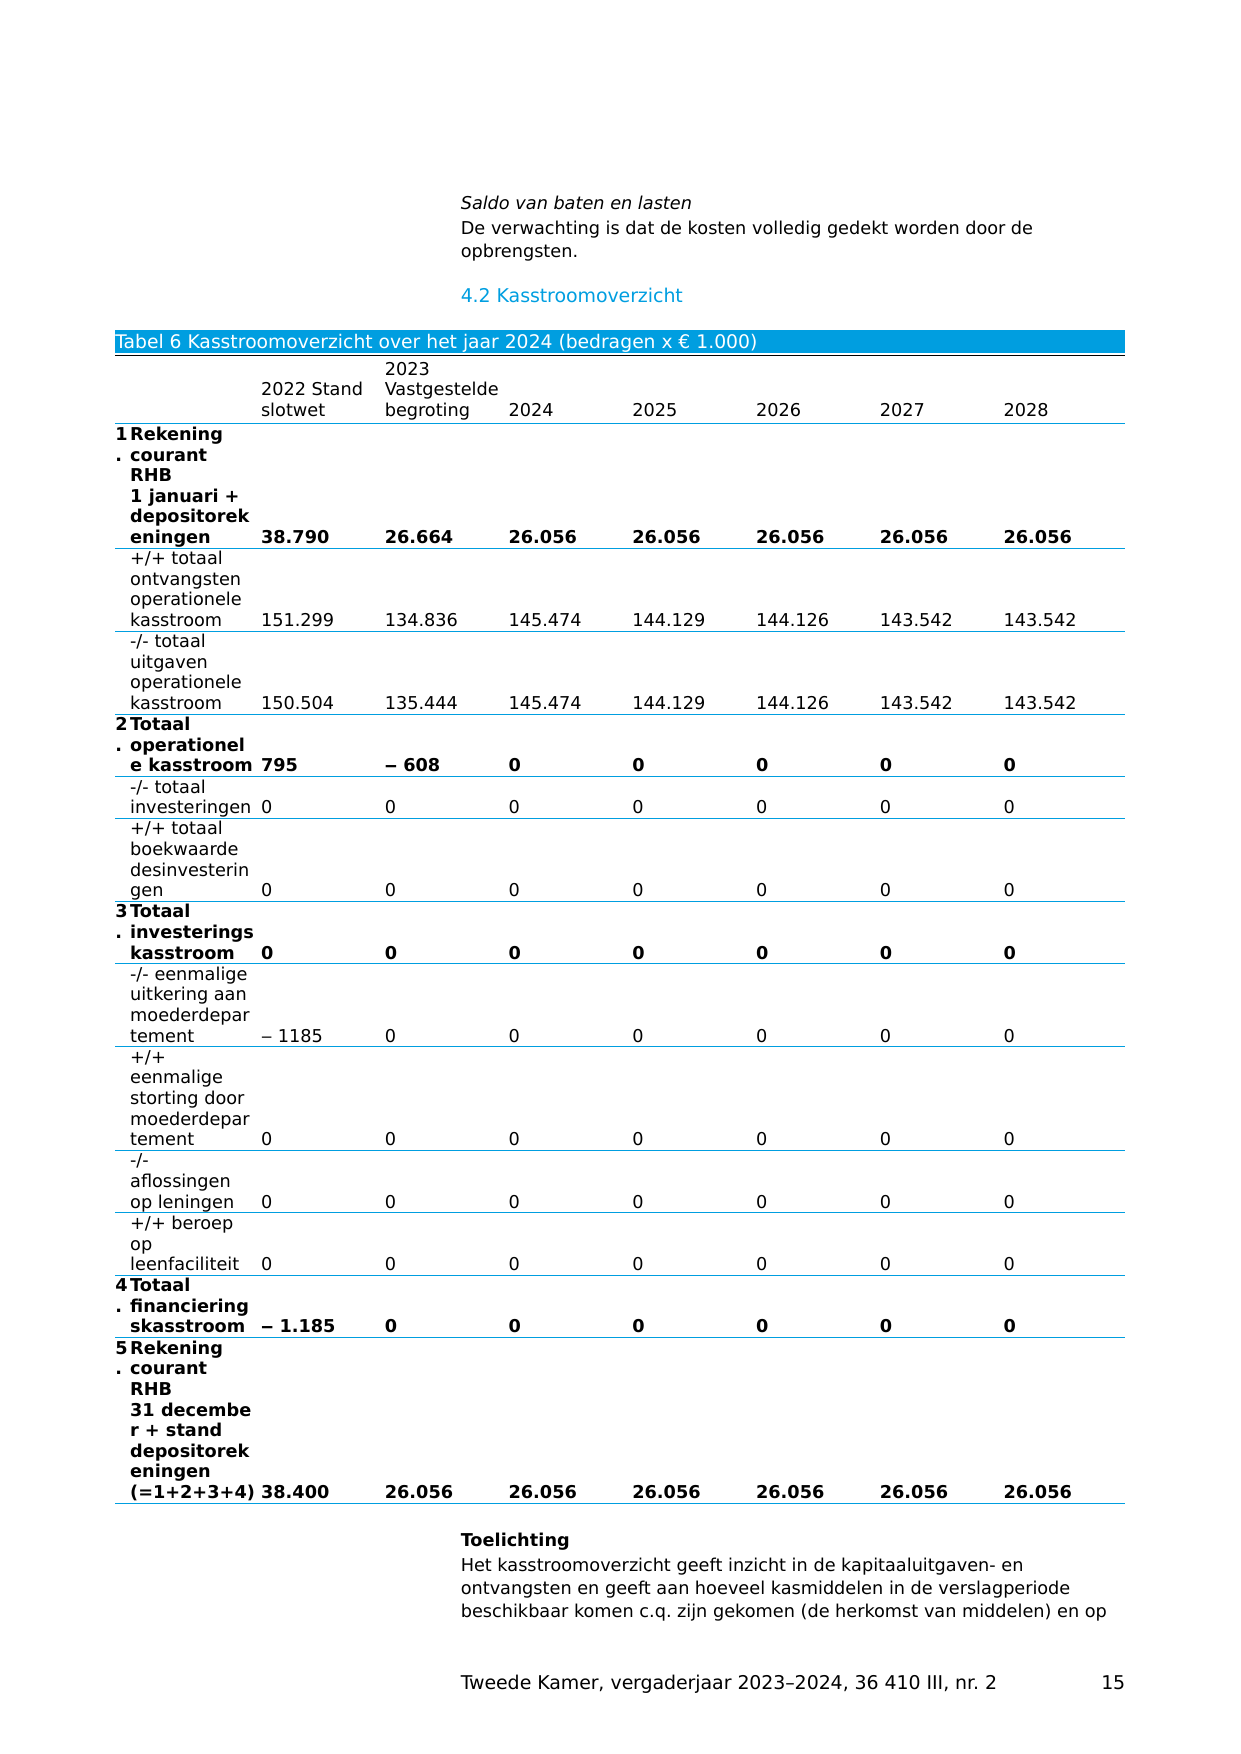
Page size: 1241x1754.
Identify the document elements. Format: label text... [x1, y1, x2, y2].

table_cell 144.129 [629, 632, 753, 714]
table_cell Totaal financieringskasstroom [127, 1276, 258, 1337]
table_cell 795 [258, 715, 382, 776]
table_cell [115, 632, 127, 714]
table_cell 0 [753, 1213, 877, 1275]
table_cell 5. [115, 1338, 127, 1503]
table_cell 0 [877, 1151, 1000, 1212]
table_cell 0 [505, 777, 629, 818]
table_cell [115, 356, 127, 423]
table_cell 0 [258, 902, 382, 963]
table_cell 0 [629, 964, 753, 1046]
table_cell 0 [382, 902, 505, 963]
table_cell 26.056 [1000, 424, 1125, 548]
table_cell 135.444 [382, 632, 505, 714]
table_cell 145.474 [505, 632, 629, 714]
table_cell [115, 549, 127, 631]
table_cell 0 [753, 819, 877, 901]
table_cell 0 [505, 1276, 629, 1337]
table_cell 0 [382, 964, 505, 1046]
table_cell 2. [115, 715, 127, 776]
title 4.2 Kasstroomoverzicht [461, 284, 1125, 306]
table_cell [115, 964, 127, 1046]
table_cell 0 [505, 964, 629, 1046]
text Saldo van baten en lasten [461, 191, 1125, 214]
table_cell 0 [753, 1047, 877, 1150]
table_cell 0 [877, 902, 1000, 963]
table_cell 2024 [505, 356, 629, 423]
table_cell 2027 [877, 356, 1000, 423]
table_cell 0 [505, 1213, 629, 1275]
table_cell 26.056 [382, 1338, 505, 1503]
table_cell 0 [258, 1213, 382, 1275]
table_cell 0 [1000, 777, 1125, 818]
table_cell +/+ eenmalige storting door moederdepartement [127, 1047, 258, 1150]
table_cell [115, 1047, 127, 1150]
table_cell 0 [1000, 902, 1125, 963]
table_cell 0 [629, 902, 753, 963]
table_cell 0 [505, 1151, 629, 1212]
table_cell 0 [877, 777, 1000, 818]
table_cell 0 [629, 1151, 753, 1212]
table_cell 3. [115, 902, 127, 963]
table_cell 0 [629, 819, 753, 901]
table_cell 143.542 [1000, 632, 1125, 714]
table_cell 0 [877, 715, 1000, 776]
table_cell 2022 Stand slotwet [258, 356, 382, 423]
table_cell 134.836 [382, 549, 505, 631]
table_cell 0 [1000, 1047, 1125, 1150]
table_cell [115, 1151, 127, 1212]
table_cell 0 [505, 1047, 629, 1150]
table_cell 26.056 [877, 424, 1000, 548]
table_cell 143.542 [877, 632, 1000, 714]
table_cell 0 [877, 1276, 1000, 1337]
table_cell 144.126 [753, 549, 877, 631]
table_cell 0 [753, 777, 877, 818]
text De verwachting is dat de kosten volledig gedekt worden door de opbrengsten. [461, 216, 1125, 262]
table_cell 26.664 [382, 424, 505, 548]
table_cell 150.504 [258, 632, 382, 714]
table_cell 0 [505, 715, 629, 776]
table_cell 0 [382, 819, 505, 901]
table_cell [115, 1213, 127, 1275]
table_cell 0 [258, 777, 382, 818]
table_cell -/- totaal investeringen [127, 777, 258, 818]
table_cell 0 [382, 1276, 505, 1337]
table_cell 0 [258, 1151, 382, 1212]
table_cell 0 [753, 1276, 877, 1337]
table_cell 0 [505, 819, 629, 901]
table_cell 0 [877, 964, 1000, 1046]
text Toelichting [461, 1528, 1125, 1551]
table_cell ‒ 1.185 [258, 1276, 382, 1337]
table_cell 0 [877, 819, 1000, 901]
table_cell 0 [753, 964, 877, 1046]
table_cell 0 [753, 715, 877, 776]
table_cell 0 [877, 1213, 1000, 1275]
table_cell -/- eenmalige uitkering aan moederdepartement [127, 964, 258, 1046]
table_cell 0 [753, 902, 877, 963]
table_cell 145.474 [505, 549, 629, 631]
table_cell Rekening courant RHB 31 december + stand depositorekeningen (=1+2+3+4) [127, 1338, 258, 1503]
table_cell 144.126 [753, 632, 877, 714]
table_cell 143.542 [877, 549, 1000, 631]
table_cell 0 [753, 1151, 877, 1212]
table_cell [127, 356, 258, 423]
table_cell 38.790 [258, 424, 382, 548]
table_cell 0 [1000, 1151, 1125, 1212]
table_cell +/+ totaal ontvangsten operationele kasstroom [127, 549, 258, 631]
table_cell 0 [382, 1213, 505, 1275]
table_cell 26.056 [629, 424, 753, 548]
table_cell 26.056 [629, 1338, 753, 1503]
table_cell 2025 [629, 356, 753, 423]
table_cell 144.129 [629, 549, 753, 631]
table_cell 2023 Vastgestelde begroting [382, 356, 505, 423]
table_cell 0 [382, 1047, 505, 1150]
table_cell 0 [505, 902, 629, 963]
table_cell 26.056 [505, 424, 629, 548]
table_cell 26.056 [753, 424, 877, 548]
table_cell -/- totaal uitgaven operationele kasstroom [127, 632, 258, 714]
table_cell [115, 777, 127, 818]
table_cell 0 [1000, 715, 1125, 776]
table_cell 4. [115, 1276, 127, 1337]
table_cell ‒ 1185 [258, 964, 382, 1046]
table_cell Rekening courant RHB 1 januari + depositorekeningen [127, 424, 258, 548]
table_cell 2026 [753, 356, 877, 423]
table_cell 0 [258, 1047, 382, 1150]
table_cell [115, 819, 127, 901]
table_cell 38.400 [258, 1338, 382, 1503]
table_cell 0 [1000, 964, 1125, 1046]
table_cell 151.299 [258, 549, 382, 631]
table_cell 143.542 [1000, 549, 1125, 631]
table_cell 26.056 [1000, 1338, 1125, 1503]
table_cell 0 [1000, 1276, 1125, 1337]
table_cell 0 [629, 777, 753, 818]
table_cell 0 [1000, 1213, 1125, 1275]
table_cell 2028 [1000, 356, 1125, 423]
table_cell Totaal investeringskasstroom [127, 902, 258, 963]
table_cell 0 [1000, 819, 1125, 901]
table_cell 0 [629, 1047, 753, 1150]
table_cell Totaal operationele kasstroom [127, 715, 258, 776]
table_cell 0 [629, 1276, 753, 1337]
table_cell 0 [382, 777, 505, 818]
table_cell ‒ 608 [382, 715, 505, 776]
table_cell +/+ totaal boekwaarde desinvesteringen [127, 819, 258, 901]
table_cell 0 [629, 1213, 753, 1275]
table_cell 26.056 [877, 1338, 1000, 1503]
table_cell -/- aflossingen op leningen [127, 1151, 258, 1212]
table_cell 0 [258, 819, 382, 901]
table_cell 0 [877, 1047, 1000, 1150]
text Het kasstroomoverzicht geeft inzicht in de kapitaaluitgaven- en ontvangsten en geeft aan hoeveel kasmiddelen in de verslagperiode beschikbaar komen c.q. zijn gekomen (de herkomst van middelen) en op [461, 1553, 1125, 1622]
table_cell 0 [382, 1151, 505, 1212]
table_cell +/+ beroep op leenfaciliteit [127, 1213, 258, 1275]
table_cell 1. [115, 424, 127, 548]
table_cell 26.056 [505, 1338, 629, 1503]
table_cell 0 [629, 715, 753, 776]
table_cell 26.056 [753, 1338, 877, 1503]
